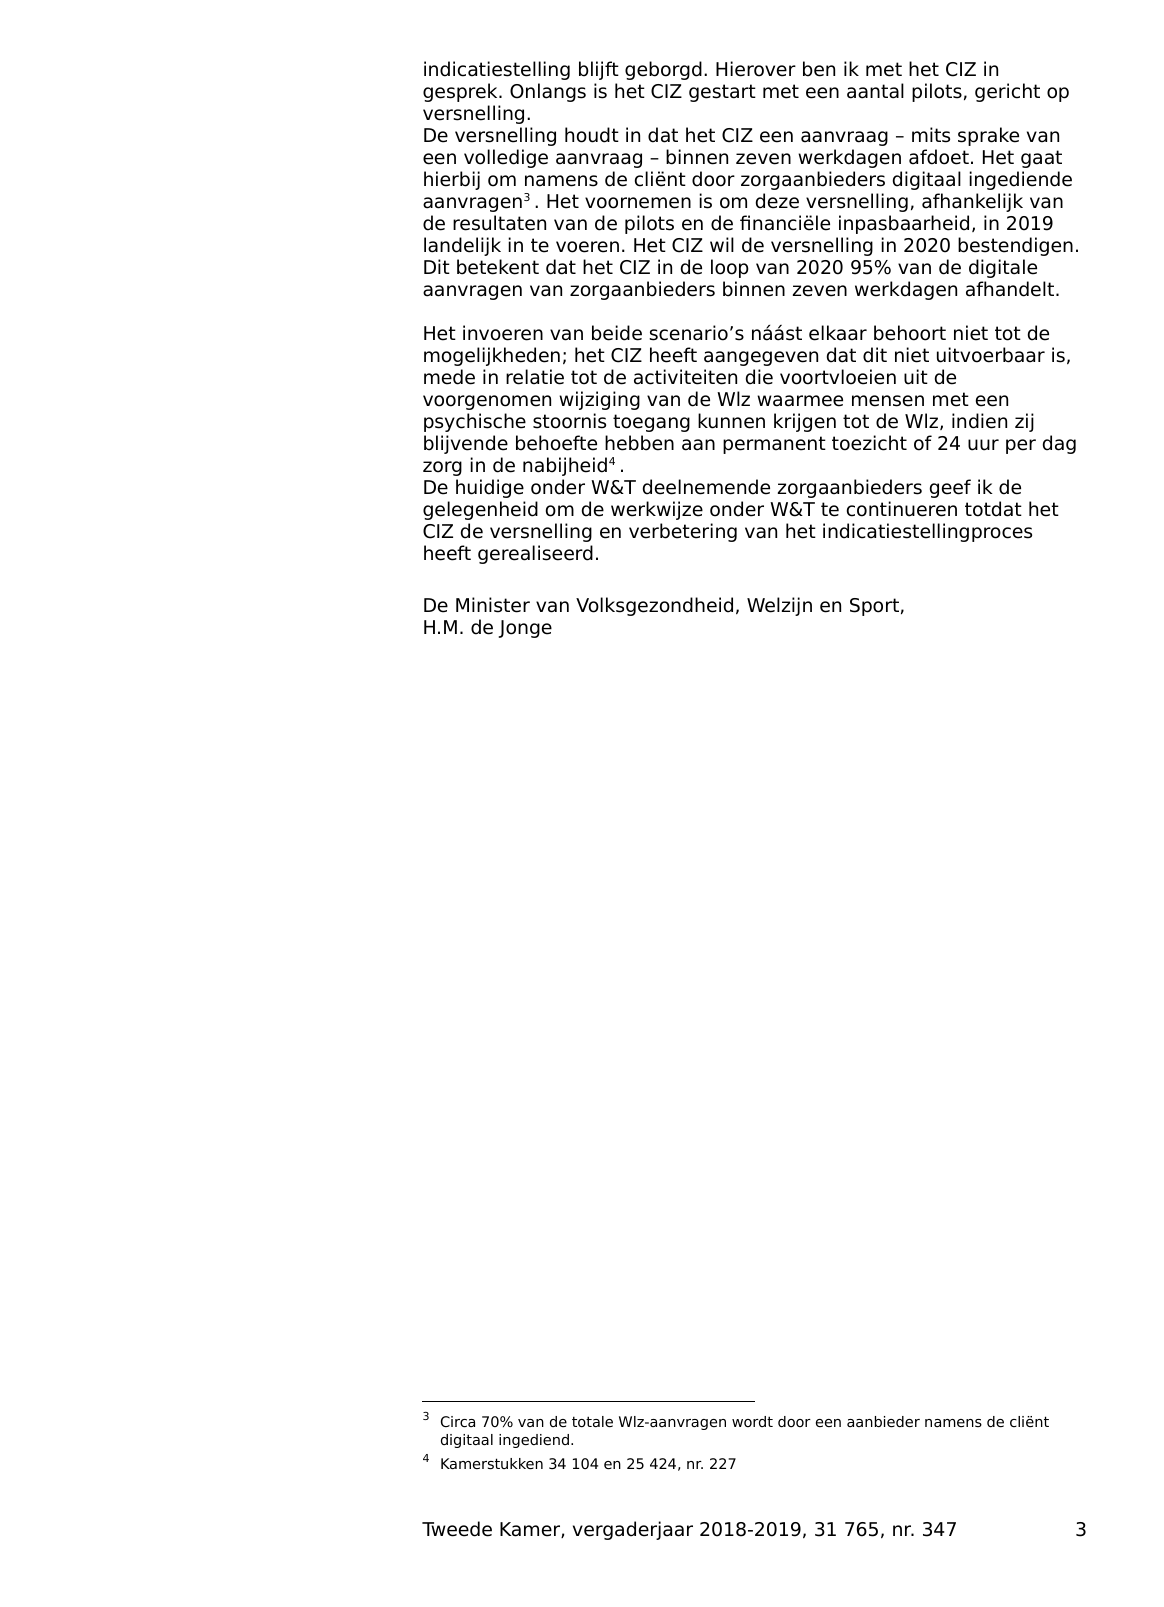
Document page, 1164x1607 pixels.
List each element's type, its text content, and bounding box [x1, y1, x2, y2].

text Het invoeren van beide scenario’s náást elkaar behoort niet tot de mogelijkheden; het CIZ heeft aangegeven dat dit niet uitvoerbaar is, mede in relatie tot de activiteiten die voortvloeien uit de voorgenomen wijziging van de Wlz waarmee mensen met een psychische stoornis toegang kunnen krijgen tot de Wlz, indien zij blijvende behoefte hebben aan permanent toezicht of 24 uur per dag zorg in de nabijheid. [422, 323, 1087, 477]
text De versnelling houdt in dat het CIZ een aanvraag – mits sprake van een volledige aanvraag – binnen zeven werkdagen afdoet. Het gaat hierbij om namens de cliënt door zorgaanbieders digitaal ingediende aanvragen. Het voornemen is om deze versnelling, afhankelijk van de resultaten van de pilots en de financiële inpasbaarheid, in 2019 landelijk in te voeren. Het CIZ wil de versnelling in 2020 bestendigen. Dit betekent dat het CIZ in de loop van 2020 95% van de digitale aanvragen van zorgaanbieders binnen zeven werkdagen afhandelt. [422, 125, 1087, 301]
text De Minister van Volksgezondheid, Welzijn en Sport, H.M. de Jonge [422, 595, 1087, 639]
text indicatiestelling blijft geborgd. Hierover ben ik met het CIZ in gesprek. Onlangs is het CIZ gestart met een aantal pilots, gericht op versnelling. [422, 59, 1087, 125]
text Circa 70% van de totale Wlz-aanvragen wordt door een aanbieder namens de cliënt digitaal ingediend. [422, 1410, 1087, 1449]
text Kamerstukken 34 104 en 25 424, nr. 227 [422, 1452, 1087, 1474]
text De huidige onder W&T deelnemende zorgaanbieders geef ik de gelegenheid om de werkwijze onder W&T te continueren totdat het CIZ de versnelling en verbetering van het indicatiestellingproces heeft gerealiseerd. [422, 477, 1087, 565]
